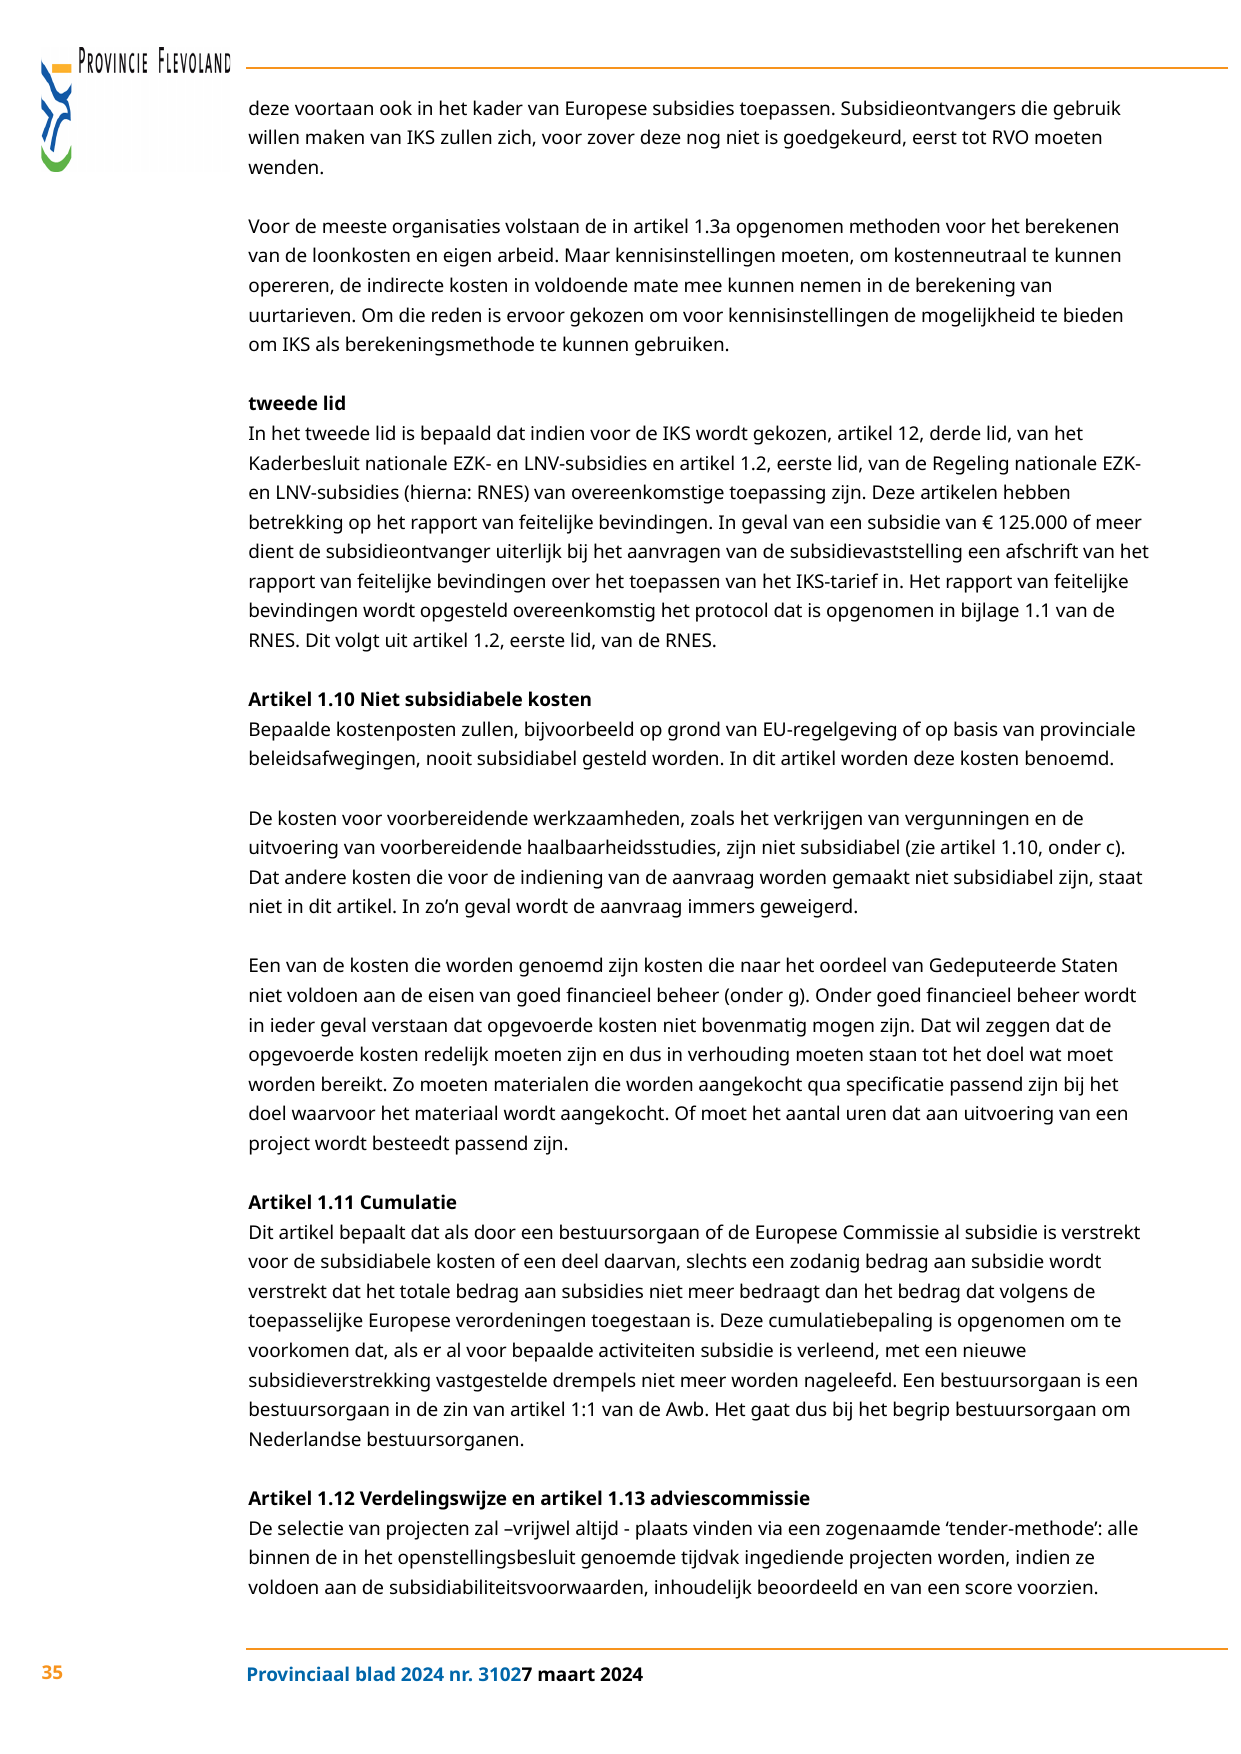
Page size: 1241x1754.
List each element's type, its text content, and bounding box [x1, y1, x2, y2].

picture [41, 47, 231, 172]
text De kosten voor voorbereidende werkzaamheden, zoals het verkrijgen van vergunningen en de uitvoering van voorbereidende haalbaarheidsstudies, zijn niet subsidiabel (zie artikel 1.10, onder c). Dat andere kosten die voor de indiening van de aanvraag worden gemaakt niet subsidiabel zijn, staat niet in dit artikel. In zo’n geval wordt de aanvraag immers geweigerd. [248, 805, 1152, 919]
text Artikel 1.11 Cumulatie [248, 1189, 1152, 1215]
text Artikel 1.12 Verdelingswijze en artikel 1.13 adviescommissie [248, 1485, 1152, 1511]
text Bepaalde kostenposten zullen, bijvoorbeeld op grond van EU-regelgeving of op basis van provinciale beleidsafwegingen, nooit subsidiabel gesteld worden. In dit artikel worden deze kosten benoemd. [248, 716, 1152, 771]
text Dit artikel bepaalt dat als door een bestuursorgaan of de Europese Commissie al subsidie is verstrekt voor de subsidiabele kosten of een deel daarvan, slechts een zodanig bedrag aan subsidie wordt verstrekt dat het totale bedrag aan subsidies niet meer bedraagt dan het bedrag dat volgens de toepasselijke Europese verordeningen toegestaan is. Deze cumulatiebepaling is opgenomen om te voorkomen dat, als er al voor bepaalde activiteiten subsidie is verleend, met een nieuwe subsidieverstrekking vastgestelde drempels niet meer worden nageleefd. Een bestuursorgaan is een bestuursorgaan in de zin van artikel 1:1 van de Awb. Het gaat dus bij het begrip bestuursorgaan om Nederlandse bestuursorganen. [248, 1219, 1152, 1452]
text Artikel 1.10 Niet subsidiabele kosten [248, 686, 1152, 712]
text De selectie van projecten zal –vrijwel altijd - plaats vinden via een zogenaamde ‘tender-methode’: alle binnen de in het openstellingsbesluit genoemde tijdvak ingediende projecten worden, indien ze voldoen aan de subsidiabiliteitsvoorwaarden, inhoudelijk beoordeeld en van een score voorzien. [248, 1515, 1152, 1600]
text Een van de kosten die worden genoemd zijn kosten die naar het oordeel van Gedeputeerde Staten niet voldoen aan de eisen van goed financieel beheer (onder g). Onder goed financieel beheer wordt in ieder geval verstaan dat opgevoerde kosten niet bovenmatig mogen zijn. Dat wil zeggen dat de opgevoerde kosten redelijk moeten zijn en dus in verhouding moeten staan tot het doel wat moet worden bereikt. Zo moeten materialen die worden aangekocht qua specificatie passend zijn bij het doel waarvoor het materiaal wordt aangekocht. Of moet het aantal uren dat aan uitvoering van een project wordt besteedt passend zijn. [248, 953, 1152, 1156]
text tweede lid [248, 391, 1152, 416]
text In het tweede lid is bepaald dat indien voor de IKS wordt gekozen, artikel 12, derde lid, van het Kaderbesluit nationale EZK- en LNV-subsidies en artikel 1.2, eerste lid, van de Regeling nationale EZK- en LNV-subsidies (hierna: RNES) van overeenkomstige toepassing zijn. Deze artikelen hebben betrekking op het rapport van feitelijke bevindingen. In geval van een subsidie van € 125.000 of meer dient de subsidieontvanger uiterlijk bij het aanvragen van de subsidievaststelling een afschrift van het rapport van feitelijke bevindingen over het toepassen van het IKS-tarief in. Het rapport van feitelijke bevindingen wordt opgesteld overeenkomstig het protocol dat is opgenomen in bijlage 1.1 van de RNES. Dit volgt uit artikel 1.2, eerste lid, van de RNES. [248, 420, 1152, 653]
text deze voortaan ook in het kader van Europese subsidies toepassen. Subsidieontvangers die gebruik willen maken van IKS zullen zich, voor zover deze nog niet is goedgekeurd, eerst tot RVO moeten wenden. [248, 95, 1152, 180]
text Voor de meeste organisaties volstaan de in artikel 1.3a opgenomen methoden voor het berekenen van de loonkosten en eigen arbeid. Maar kennisinstellingen moeten, om kostenneutraal te kunnen opereren, de indirecte kosten in voldoende mate mee kunnen nemen in de berekening van uurtarieven. Om die reden is ervoor gekozen om voor kennisinstellingen de mogelijkheid te bieden om IKS als berekeningsmethode te kunnen gebruiken. [248, 213, 1152, 357]
